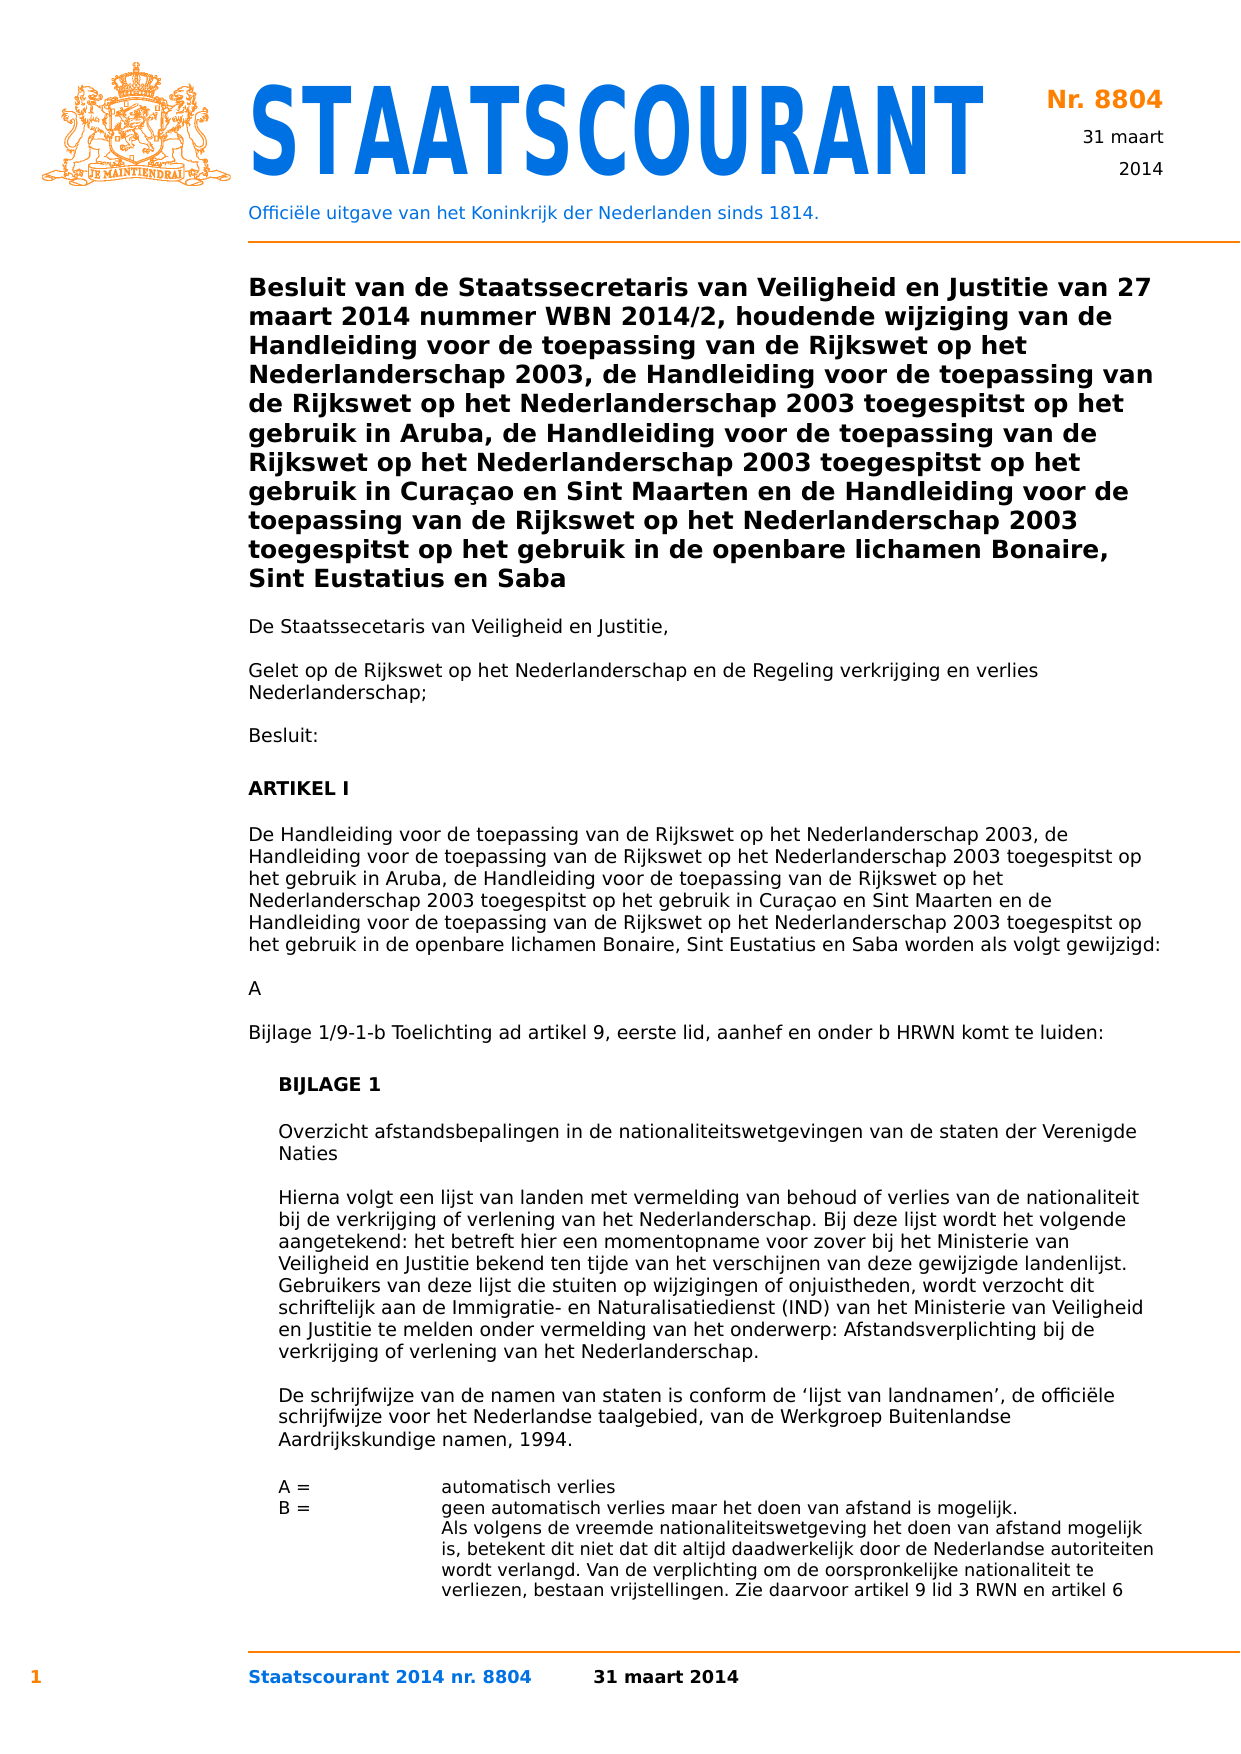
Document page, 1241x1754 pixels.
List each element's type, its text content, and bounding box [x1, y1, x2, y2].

text Bijlage 1/9-1-b Toelichting ad artikel 9, eerste lid, aanhef en onder b HRWN komt te luiden: [248, 1022, 1163, 1044]
text De schrijfwijze van de namen van staten is conform de ‘lijst van landnamen’, de officiële schrijfwijze voor het Nederlandse taalgebied, van de Werkgroep Buitenlandse Aardrijkskundige namen, 1994. [278, 1384, 1163, 1450]
text Overzicht afstandsbepalingen in de nationaliteitswetgevingen van de staten der Verenigde Naties [278, 1121, 1163, 1165]
table_header [25, 62, 248, 241]
table_header Nr. 8804 [998, 62, 1240, 121]
table_cell 2014 [998, 153, 1240, 203]
table_cell B = [278, 1498, 435, 1601]
picture [41, 62, 231, 186]
table_cell geen automatisch verlies maar het doen van afstand is mogelijk. Als volgens de vreemde nationaliteitswetgeving het doen van afstand mogelijk is, betekent dit niet dat dit altijd daadwerkelijk door de Nederlandse autoriteiten wordt verlangd. Van de verplichting om de oorspronkelijke nationaliteit te verliezen, bestaan vrijstellingen. Zie daarvoor artikel 9 lid 3 RWN en artikel 6 [435, 1498, 1163, 1601]
text De Staatssecetaris van Veiligheid en Justitie, [248, 616, 1163, 638]
table_cell Officiële uitgave van het Koninkrijk der Nederlanden sinds 1814. [248, 203, 1240, 241]
text Gelet op de Rijkswet op het Nederlanderschap en de Regeling verkrijging en verlies Nederlanderschap; [248, 659, 1163, 703]
table_header A = [278, 1472, 435, 1498]
subtitle BIJLAGE 1 [278, 1074, 1163, 1096]
table_header STAATSCOURANT [248, 62, 998, 203]
text Besluit: [248, 725, 1163, 747]
table_cell 31 maart [998, 121, 1240, 153]
subtitle ARTIKEL I [248, 777, 1163, 799]
subtitle Besluit van de Staatssecretaris van Veiligheid en Justitie van 27 maart 2014 nummer WBN 2014/2, houdende wijziging van de Handleiding voor de toepassing van de Rijkswet op het Nederlanderschap 2003, de Handleiding voor de toepassing van de Rijkswet op het Nederlanderschap 2003 toegespitst op het gebruik in Aruba, de Handleiding voor de toepassing van de Rijkswet op het Nederlanderschap 2003 toegespitst op het gebruik in Curaçao en Sint Maarten en de Handleiding voor de toepassing van de Rijkswet op het Nederlanderschap 2003 toegespitst op het gebruik in de openbare lichamen Bonaire, Sint Eustatius en Saba [248, 273, 1163, 594]
table_header automatisch verlies [435, 1472, 1163, 1498]
text De Handleiding voor de toepassing van de Rijkswet op het Nederlanderschap 2003, de Handleiding voor de toepassing van de Rijkswet op het Nederlanderschap 2003 toegespitst op het gebruik in Aruba, de Handleiding voor de toepassing van de Rijkswet op het Nederlanderschap 2003 toegespitst op het gebruik in Curaçao en Sint Maarten en de Handleiding voor de toepassing van de Rijkswet op het Nederlanderschap 2003 toegespitst op het gebruik in de openbare lichamen Bonaire, Sint Eustatius en Saba worden als volgt gewijzigd: [248, 824, 1163, 956]
text Hierna volgt een lijst van landen met vermelding van behoud of verlies van de nationaliteit bij de verkrijging of verlening van het Nederlanderschap. Bij deze lijst wordt het volgende aangetekend: het betreft hier een momentopname voor zover bij het Ministerie van Veiligheid en Justitie bekend ten tijde van het verschijnen van deze gewijzigde landenlijst. Gebruikers van deze lijst die stuiten op wijzigingen of onjuistheden, wordt verzocht dit schriftelijk aan de Immigratie- en Naturalisatiedienst (IND) van het Ministerie van Veiligheid en Justitie te melden onder vermelding van het onderwerp: Afstandsverplichting bij de verkrijging of verlening van het Nederlanderschap. [278, 1187, 1163, 1363]
text A [248, 978, 1163, 1000]
